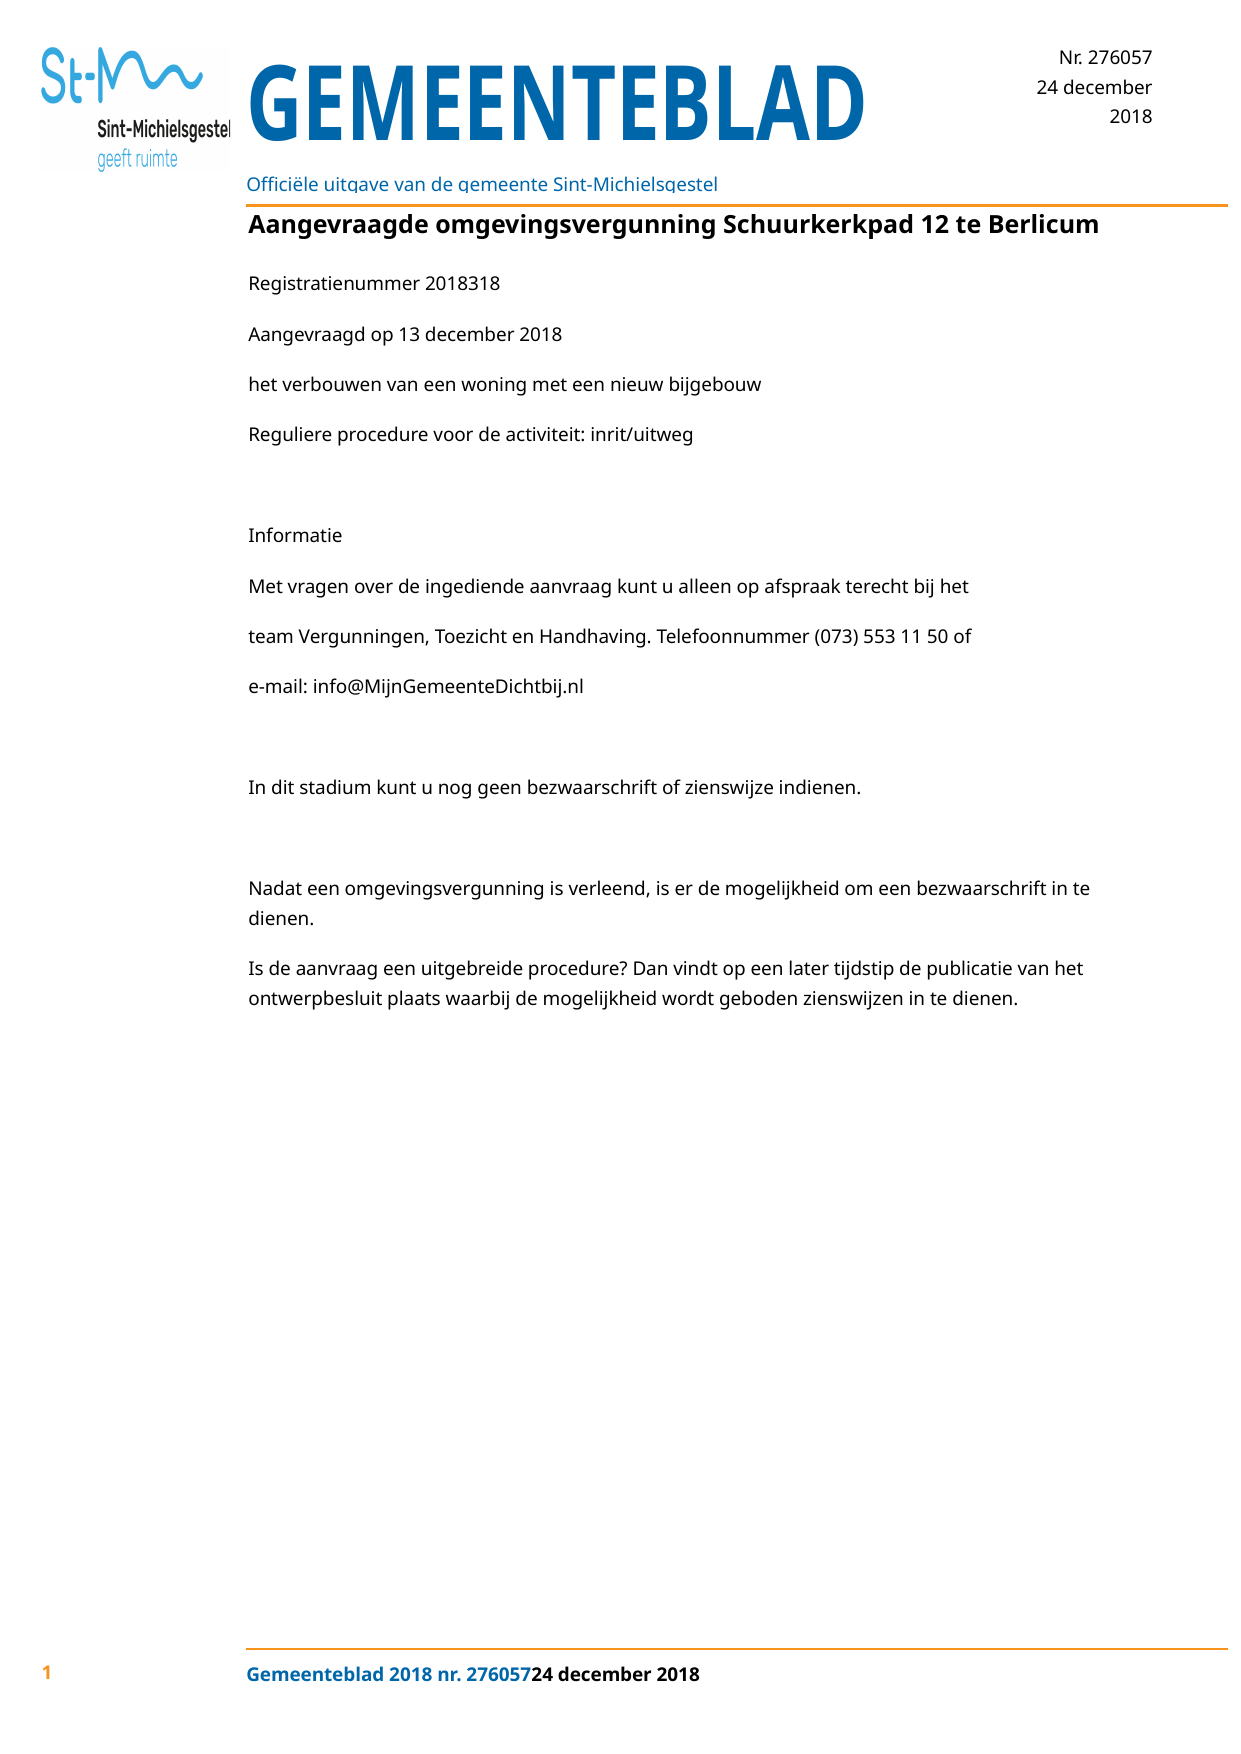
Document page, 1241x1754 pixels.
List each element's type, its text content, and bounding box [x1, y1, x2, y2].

text Registratienummer 2018318 [248, 270, 1152, 296]
text team Vergunningen, Toezicht en Handhaving. Telefoonnummer (073) 553 11 50 of [248, 623, 1152, 649]
text Is de aanvraag een uitgebreide procedure? Dan vindt op een later tijdstip de publicatie van het ontwerpbesluit plaats waarbij de mogelijkheid wordt geboden zienswijzen in te dienen. [248, 955, 1152, 1011]
text Met vragen over de ingediende aanvraag kunt u alleen op afspraak terecht bij het [248, 573, 1152, 598]
text het verbouwen van een woning met een nieuw bijgebouw [248, 371, 1152, 397]
text Reguliere procedure voor de activiteit: inrit/uitweg [248, 422, 1152, 447]
text Nadat een omgevingsvergunning is verleend, is er de mogelijkheid om een bezwaarschrift in te dienen. [248, 875, 1152, 931]
picture [41, 47, 231, 172]
text Informatie [248, 522, 1152, 548]
text In dit stadium kunt u nog geen bezwaarschrift of zienswijze indienen. [248, 774, 1152, 800]
text Aangevraagd op 13 december 2018 [248, 321, 1152, 346]
text e-mail: info@MijnGemeenteDichtbij.nl [248, 674, 1152, 699]
text Aangevraagde omgevingsvergunning Schuurkerkpad 12 te Berlicum [248, 207, 1152, 241]
